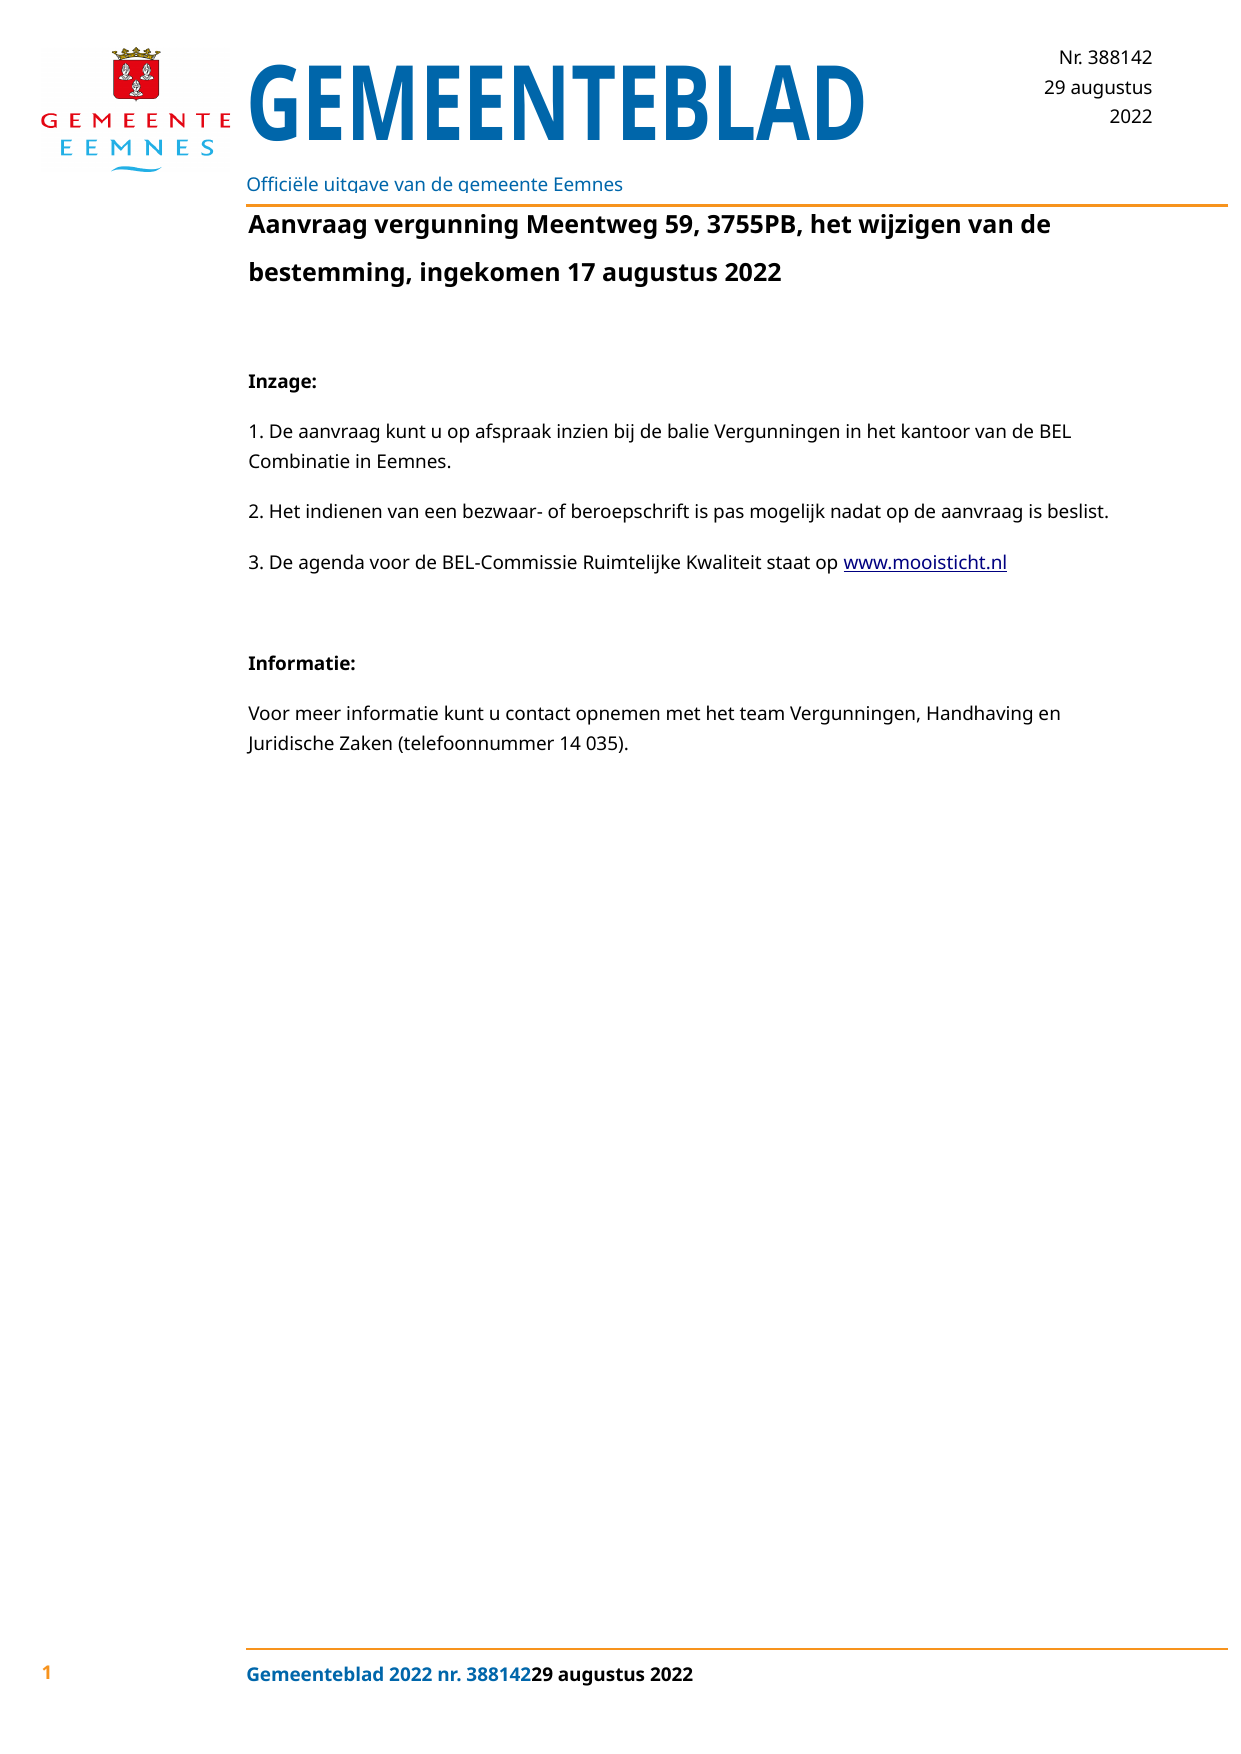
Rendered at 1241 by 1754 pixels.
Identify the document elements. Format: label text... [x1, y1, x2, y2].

text Inzage: [248, 368, 1152, 394]
text 1. De aanvraag kunt u op afspraak inzien bij de balie Vergunningen in het kantoor van de BEL Combinatie in Eemnes. [248, 419, 1152, 474]
picture [41, 47, 231, 172]
text Aanvraag vergunning Meentweg 59, 3755PB, het wijzigen van de bestemming, ingekomen 17 augustus 2022 [248, 207, 1152, 288]
text Voor meer informatie kunt u contact opnemen met het team Vergunningen, Handhaving en Juridische Zaken (telefoonnummer 14 035). [248, 700, 1152, 756]
text 2. Het indienen van een bezwaar- of beroepschrift is pas mogelijk nadat op de aanvraag is beslist. [248, 499, 1152, 524]
text 3. De agenda voor de BEL-Commissie Ruimtelijke Kwaliteit staat op www.mooisticht.nl [248, 549, 1152, 575]
text Informatie: [248, 650, 1152, 676]
